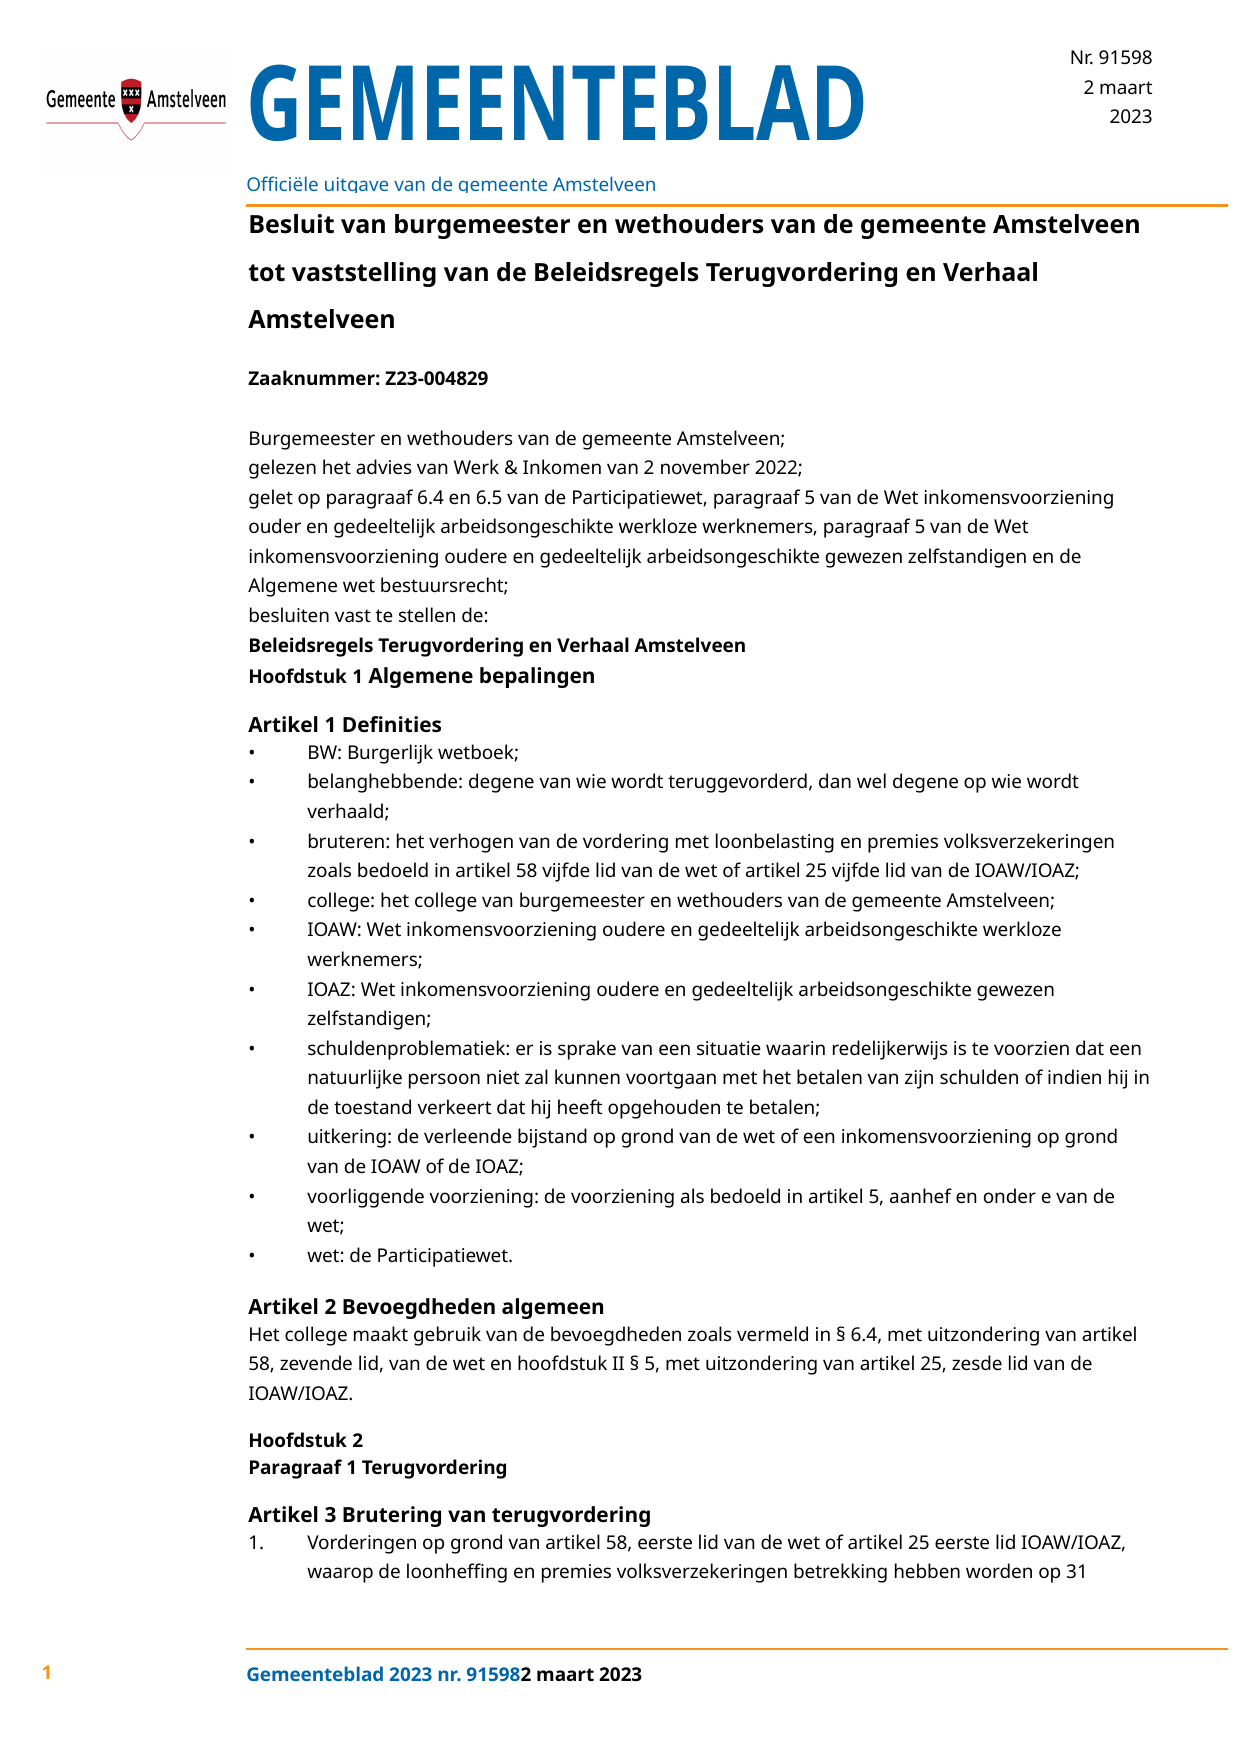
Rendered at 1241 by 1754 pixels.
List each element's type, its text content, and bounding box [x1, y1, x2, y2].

text Paragraaf 1 Terugvordering [248, 1454, 1152, 1480]
list voorliggende voorziening: de voorziening als bedoeld in artikel 5, aanhef en onder e van de wet; [248, 1183, 1152, 1238]
text besluiten vast te stellen de: [248, 602, 1152, 628]
text Hoofdstuk 2 [248, 1426, 1152, 1454]
text Burgemeester en wethouders van de gemeente Amstelveen; [248, 425, 1152, 450]
list bruteren: het verhogen van de vordering met loonbelasting en premies volksverzekeringen zoals bedoeld in artikel 58 vijfde lid van de wet of artikel 25 vijfde lid van de IOAW/IOAZ; [248, 828, 1152, 883]
list Vorderingen op grond van artikel 58, eerste lid van de wet of artikel 25 eerste lid IOAW/IOAZ, waarop de loonheffing en premies volksverzekeringen betrekking hebben worden op 31 [248, 1529, 1152, 1584]
list belanghebbende: degene van wie wordt teruggevorderd, dan wel degene op wie wordt verhaald; [248, 769, 1152, 824]
text Artikel 1 Definities [248, 711, 1152, 739]
text Het college maakt gebruik van de bevoegdheden zoals vermeld in § 6.4, met uitzondering van artikel 58, zevende lid, van de wet en hoofdstuk ІІ § 5, met uitzondering van artikel 25, zesde lid van de IOAW/IOAZ. [248, 1321, 1152, 1406]
list IOAZ: Wet inkomensvoorziening oudere en gedeeltelijk arbeidsongeschikte gewezen zelfstandigen; [248, 976, 1152, 1031]
text gelet op paragraaf 6.4 en 6.5 van de Participatiewet, paragraaf 5 van de Wet inkomensvoorziening ouder en gedeeltelijk arbeidsongeschikte werkloze werknemers, paragraaf 5 van de Wet inkomensvoorziening oudere en gedeeltelijk arbeidsongeschikte gewezen zelfstandigen en de Algemene wet bestuursrecht; [248, 484, 1152, 598]
text Besluit van burgemeester en wethouders van de gemeente Amstelveen tot vaststelling van de Beleidsregels Terugvordering en Verhaal Amstelveen [248, 207, 1152, 336]
text Artikel 3 Brutering van terugvordering [248, 1501, 1152, 1529]
list IOAW: Wet inkomensvoorziening oudere en gedeeltelijk arbeidsongeschikte werkloze werknemers; [248, 917, 1152, 972]
list wet: de Participatiewet. [248, 1242, 1152, 1268]
list BW: Burgerlijk wetboek; [248, 739, 1152, 765]
text Artikel 2 Bevoegdheden algemeen [248, 1292, 1152, 1321]
text Beleidsregels Terugvordering en Verhaal Amstelveen [248, 632, 1152, 657]
list uitkering: de verleende bijstand op grond van de wet of een inkomensvoorziening op grond van de IOAW of de IOAZ; [248, 1124, 1152, 1179]
list schuldenproblematiek: er is sprake van een situatie waarin redelijkerwijs is te voorzien dat een natuurlijke persoon niet zal kunnen voortgaan met het betalen van zijn schulden of indien hij in de toestand verkeert dat hij heeft opgehouden te betalen; [248, 1035, 1152, 1120]
text Hoofdstuk 1 Algemene bepalingen [248, 661, 1152, 690]
text gelezen het advies van Werk & Inkomen van 2 november 2022; [248, 454, 1152, 480]
text Zaaknummer: Z23-004829 [248, 366, 1152, 391]
picture [41, 47, 231, 172]
list college: het college van burgemeester en wethouders van de gemeente Amstelveen; [248, 887, 1152, 913]
